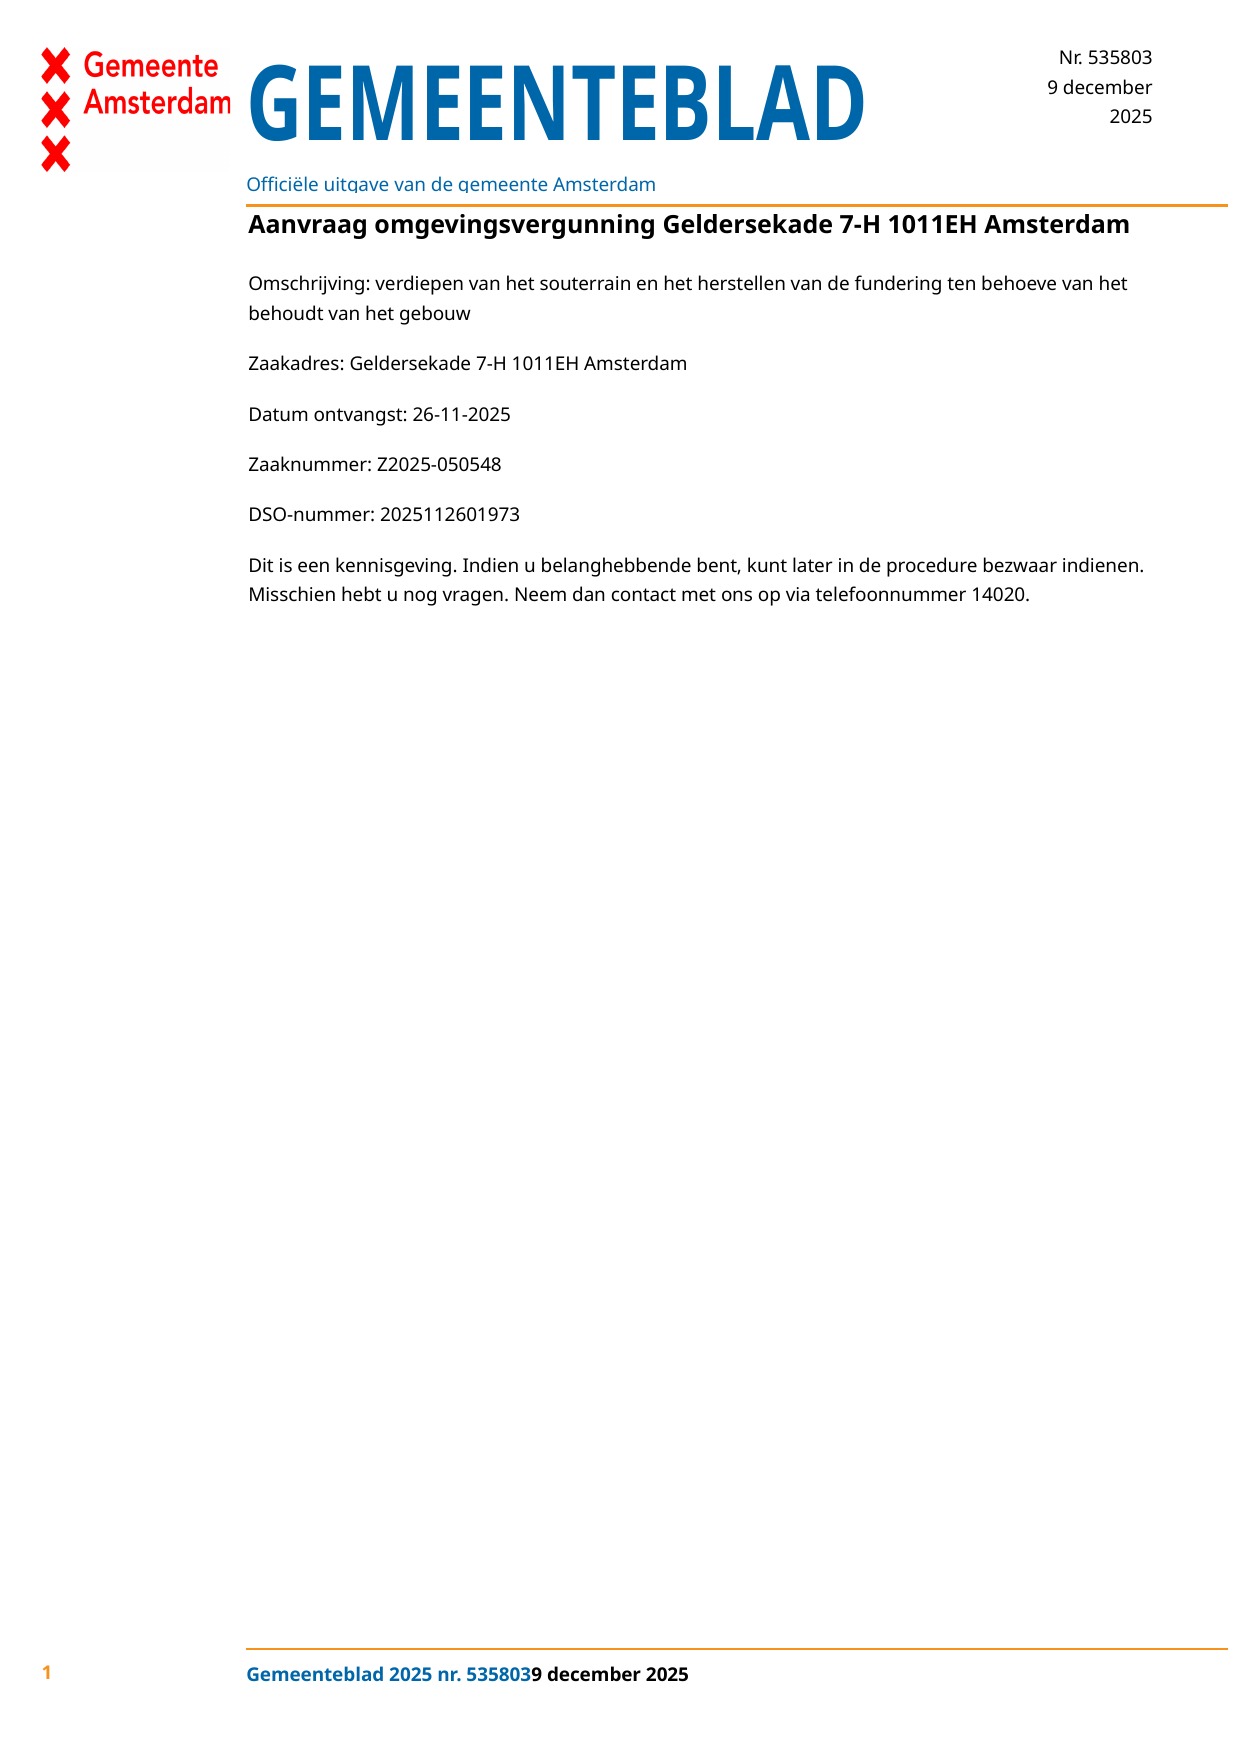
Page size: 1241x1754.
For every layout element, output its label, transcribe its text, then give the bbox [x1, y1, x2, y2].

text Dit is een kennisgeving. Indien u belanghebbende bent, kunt later in de procedure bezwaar indienen. Misschien hebt u nog vragen. Neem dan contact met ons op via telefoonnummer 14020. [248, 552, 1152, 607]
text Zaaknummer: Z2025-050548 [248, 451, 1152, 477]
text Aanvraag omgevingsvergunning Geldersekade 7-H 1011EH Amsterdam [248, 207, 1152, 241]
text Zaakadres: Geldersekade 7-H 1011EH Amsterdam [248, 350, 1152, 376]
text Datum ontvangst: 26-11-2025 [248, 401, 1152, 426]
picture [41, 47, 231, 172]
text DSO-nummer: 2025112601973 [248, 502, 1152, 527]
text Omschrijving: verdiepen van het souterrain en het herstellen van de fundering ten behoeve van het behoudt van het gebouw [248, 270, 1152, 326]
